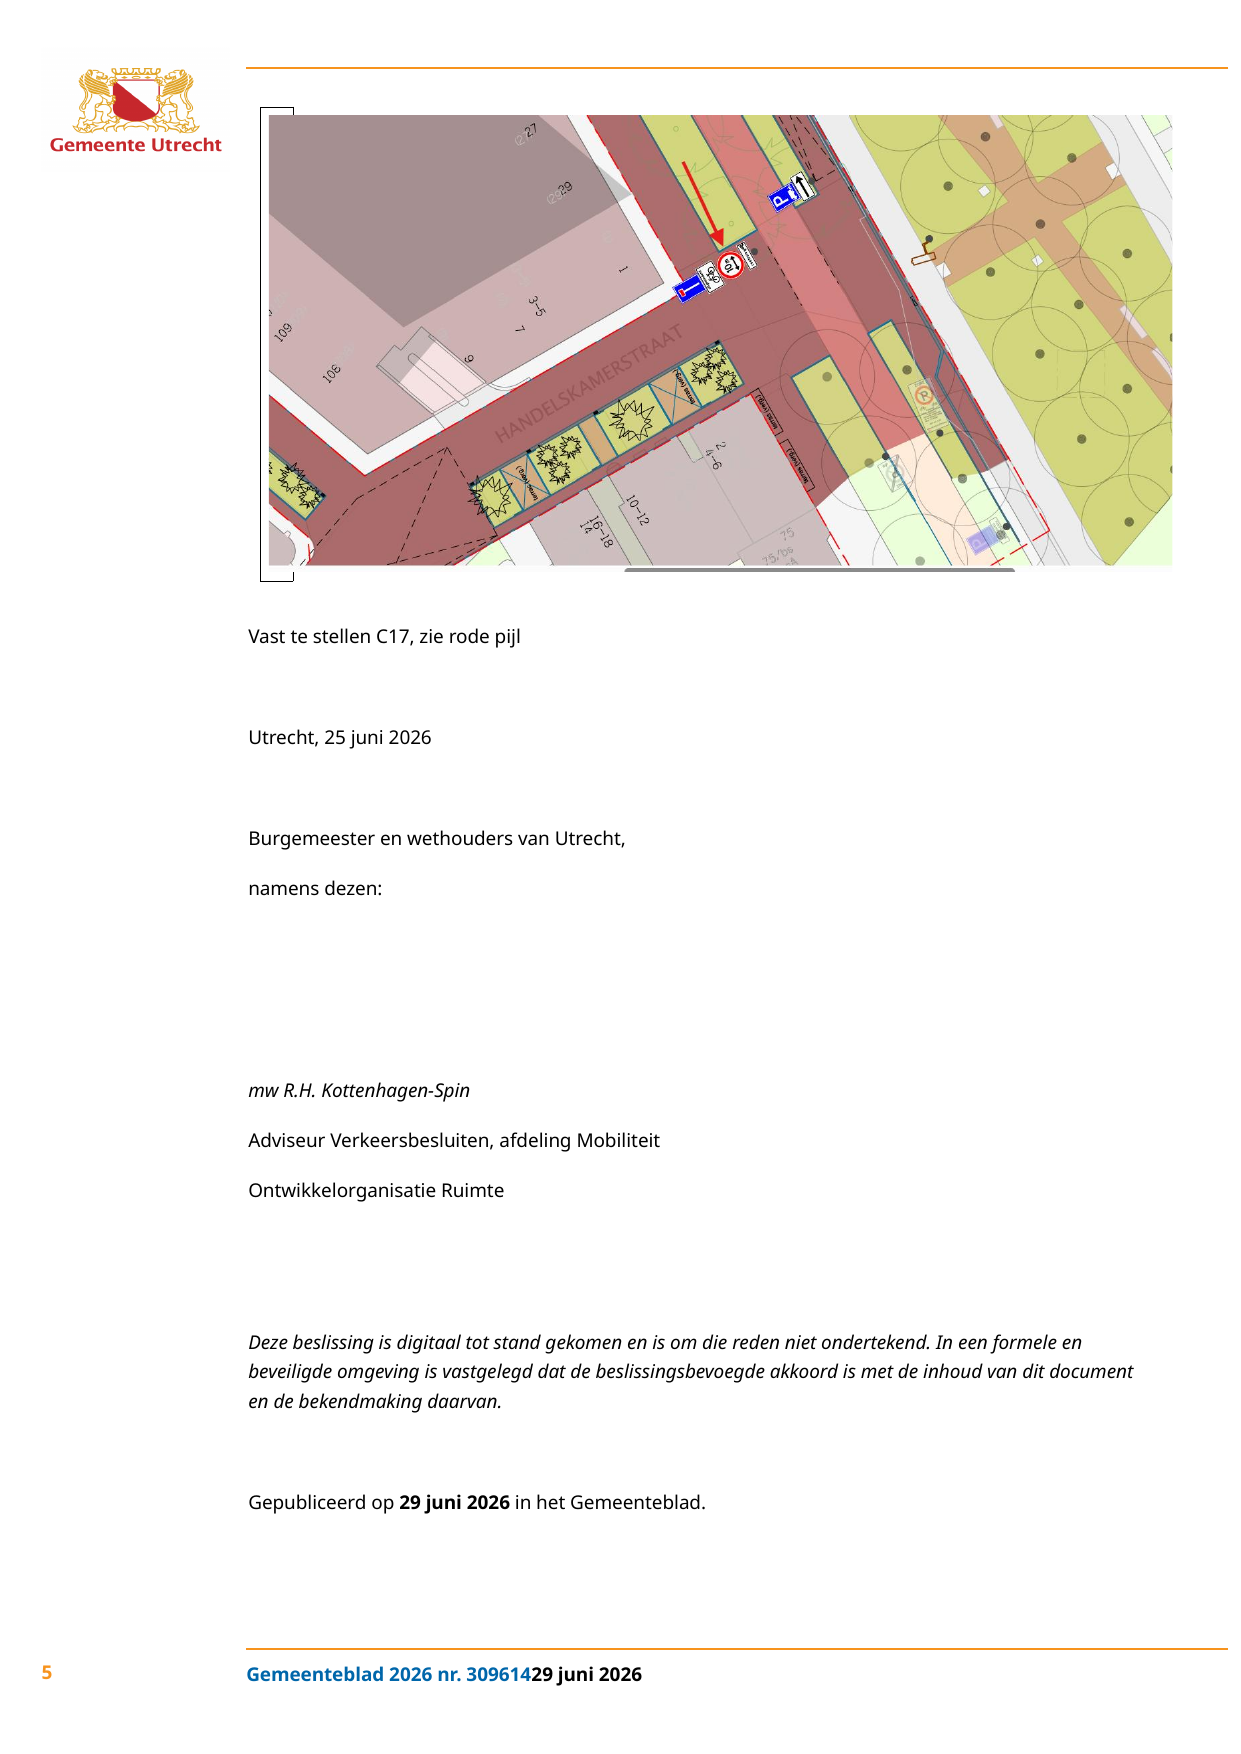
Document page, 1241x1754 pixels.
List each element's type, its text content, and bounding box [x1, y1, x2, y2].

text namens dezen: [248, 875, 1152, 901]
picture [41, 47, 231, 172]
text Utrecht, 25 juni 2026 [248, 724, 1152, 750]
picture [268, 115, 1173, 572]
text mw R.H. Kottenhagen-Spin [248, 1077, 1152, 1103]
text Gepubliceerd op 29 juni 2026 in het Gemeenteblad. [248, 1489, 1152, 1515]
text Vast te stellen C17, zie rode pijl [248, 623, 1152, 649]
text Adviseur Verkeersbesluiten, afdeling Mobiliteit [248, 1127, 1152, 1153]
text Burgemeester en wethouders van Utrecht, [248, 825, 1152, 851]
text Deze beslissing is digitaal tot stand gekomen en is om die reden niet ondertekend. In een formele en beveiligde omgeving is vastgelegd dat de beslissingsbevoegde akkoord is met de inhoud van dit document en de bekendmaking daarvan. [248, 1329, 1152, 1414]
text Ontwikkelorganisatie Ruimte [248, 1178, 1152, 1203]
